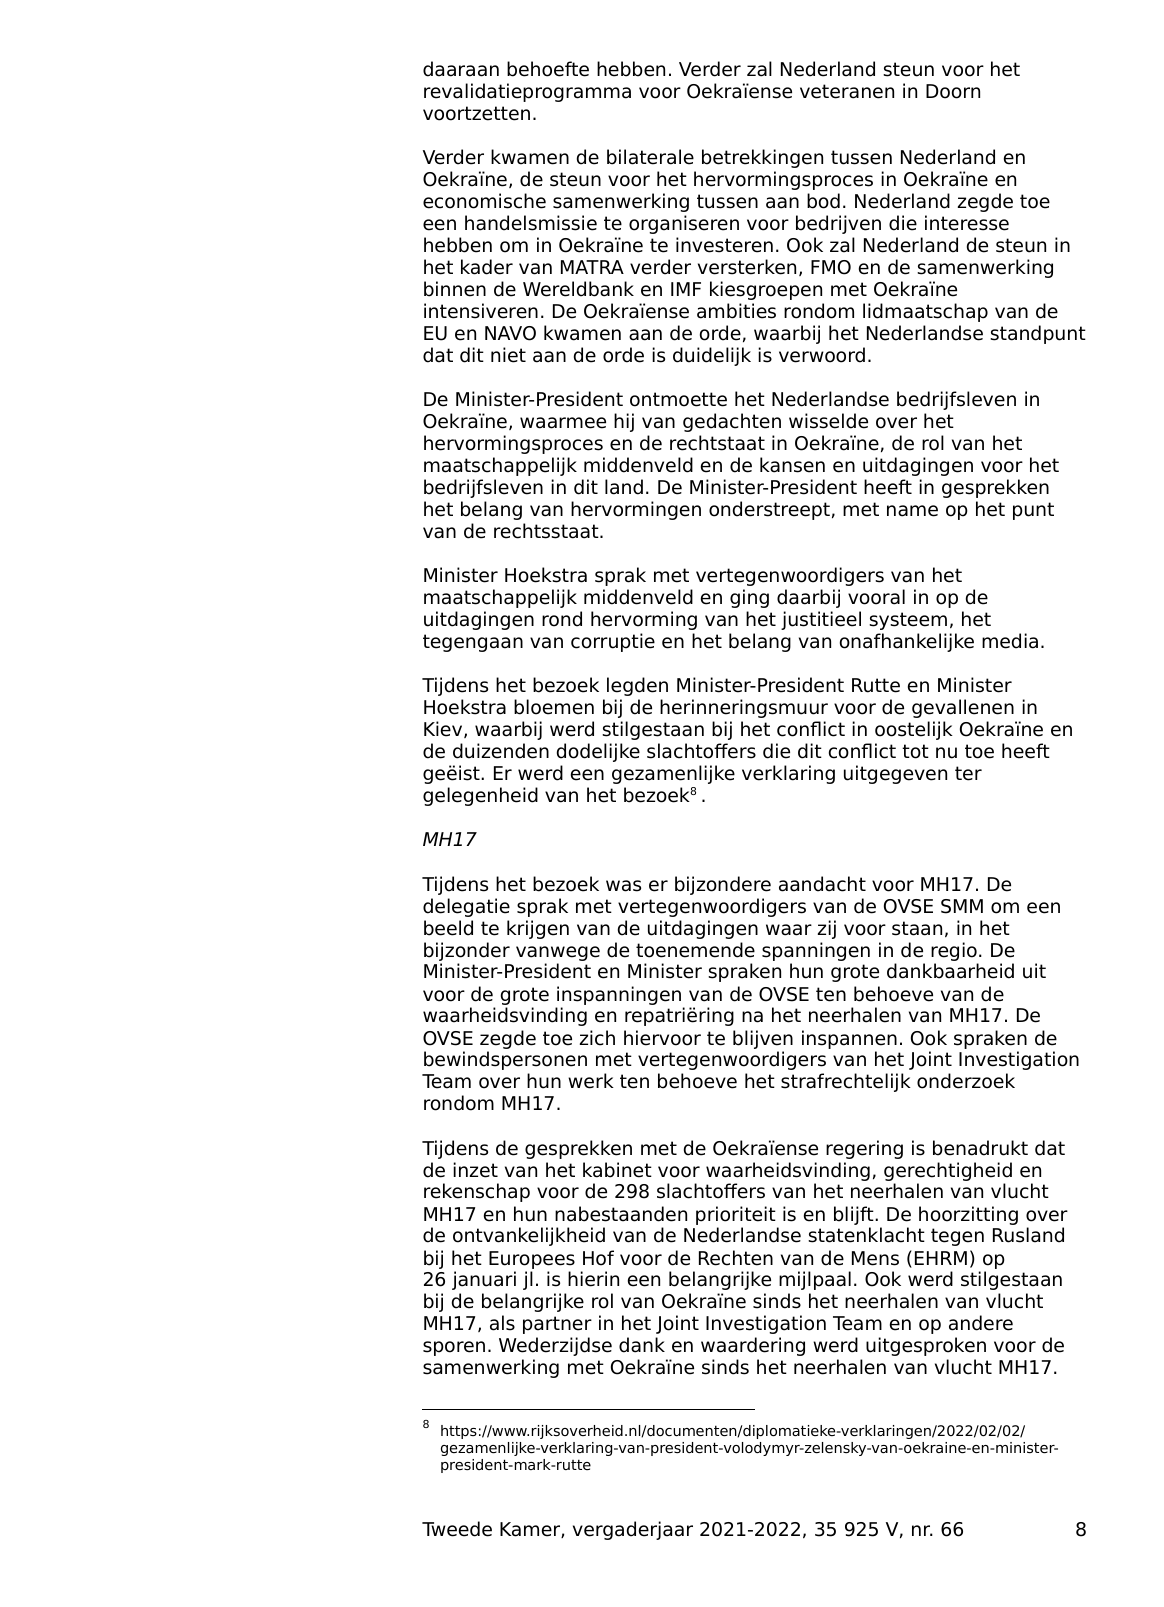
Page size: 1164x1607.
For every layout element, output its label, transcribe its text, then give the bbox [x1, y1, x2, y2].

text Verder kwamen de bilaterale betrekkingen tussen Nederland en Oekraïne, de steun voor het hervormingsproces in Oekraïne en economische samenwerking tussen aan bod. Nederland zegde toe een handelsmissie te organiseren voor bedrijven die interesse hebben om in Oekraïne te investeren. Ook zal Nederland de steun in het kader van MATRA verder versterken, FMO en de samenwerking binnen de Wereldbank en IMF kiesgroepen met Oekraïne intensiveren. De Oekraïense ambities rondom lidmaatschap van de EU en NAVO kwamen aan de orde, waarbij het Nederlandse standpunt dat dit niet aan de orde is duidelijk is verwoord. [422, 147, 1087, 367]
text Tijdens het bezoek was er bijzondere aandacht voor MH17. De delegatie sprak met vertegenwoordigers van de OVSE SMM om een beeld te krijgen van de uitdagingen waar zij voor staan, in het bijzonder vanwege de toenemende spanningen in de regio. De Minister-President en Minister spraken hun grote dankbaarheid uit voor de grote inspanningen van de OVSE ten behoeve van de waarheidsvinding en repatriëring na het neerhalen van MH17. De OVSE zegde toe zich hiervoor te blijven inspannen. Ook spraken de bewindspersonen met vertegenwoordigers van het Joint Investigation Team over hun werk ten behoeve het strafrechtelijk onderzoek rondom MH17. [422, 873, 1087, 1115]
text Tijdens het bezoek legden Minister-President Rutte en Minister Hoekstra bloemen bij de herinneringsmuur voor de gevallenen in Kiev, waarbij werd stilgestaan bij het conflict in oostelijk Oekraïne en de duizenden dodelijke slachtoffers die dit conflict tot nu toe heeft geëist. Er werd een gezamenlijke verklaring uitgegeven ter gelegenheid van het bezoek. [422, 675, 1087, 807]
text Minister Hoekstra sprak met vertegenwoordigers van het maatschappelijk middenveld en ging daarbij vooral in op de uitdagingen rond hervorming van het justitieel systeem, het tegengaan van corruptie en het belang van onafhankelijke media. [422, 565, 1087, 653]
text Tijdens de gesprekken met de Oekraïense regering is benadrukt dat de inzet van het kabinet voor waarheidsvinding, gerechtigheid en rekenschap voor de 298 slachtoffers van het neerhalen van vlucht MH17 en hun nabestaanden prioriteit is en blijft. De hoorzitting over de ontvankelijkheid van de Nederlandse statenklacht tegen Rusland bij het Europees Hof voor de Rechten van de Mens (EHRM) op 26 januari jl. is hierin een belangrijke mijlpaal. Ook werd stilgestaan bij de belangrijke rol van Oekraïne sinds het neerhalen van vlucht MH17, als partner in het Joint Investigation Team en op andere sporen. Wederzijdse dank en waardering werd uitgesproken voor de samenwerking met Oekraïne sinds het neerhalen van vlucht MH17. [422, 1137, 1087, 1379]
text De Minister-President ontmoette het Nederlandse bedrijfsleven in Oekraïne, waarmee hij van gedachten wisselde over het hervormingsproces en de rechtstaat in Oekraïne, de rol van het maatschappelijk middenveld en de kansen en uitdagingen voor het bedrijfsleven in dit land. De Minister-President heeft in gesprekken het belang van hervormingen onderstreept, met name op het punt van de rechtsstaat. [422, 389, 1087, 543]
subtitle MH17 [422, 829, 1087, 851]
text daaraan behoefte hebben. Verder zal Nederland steun voor het revalidatieprogramma voor Oekraïense veteranen in Doorn voortzetten. [422, 59, 1087, 125]
text https://www.rijksoverheid.nl/documenten/diplomatieke-verklaringen/2022/02/02/gezamenlijke-verklaring-van-president-volodymyr-zelensky-van-oekraine-en-minister-president-mark-rutte [422, 1418, 1087, 1474]
